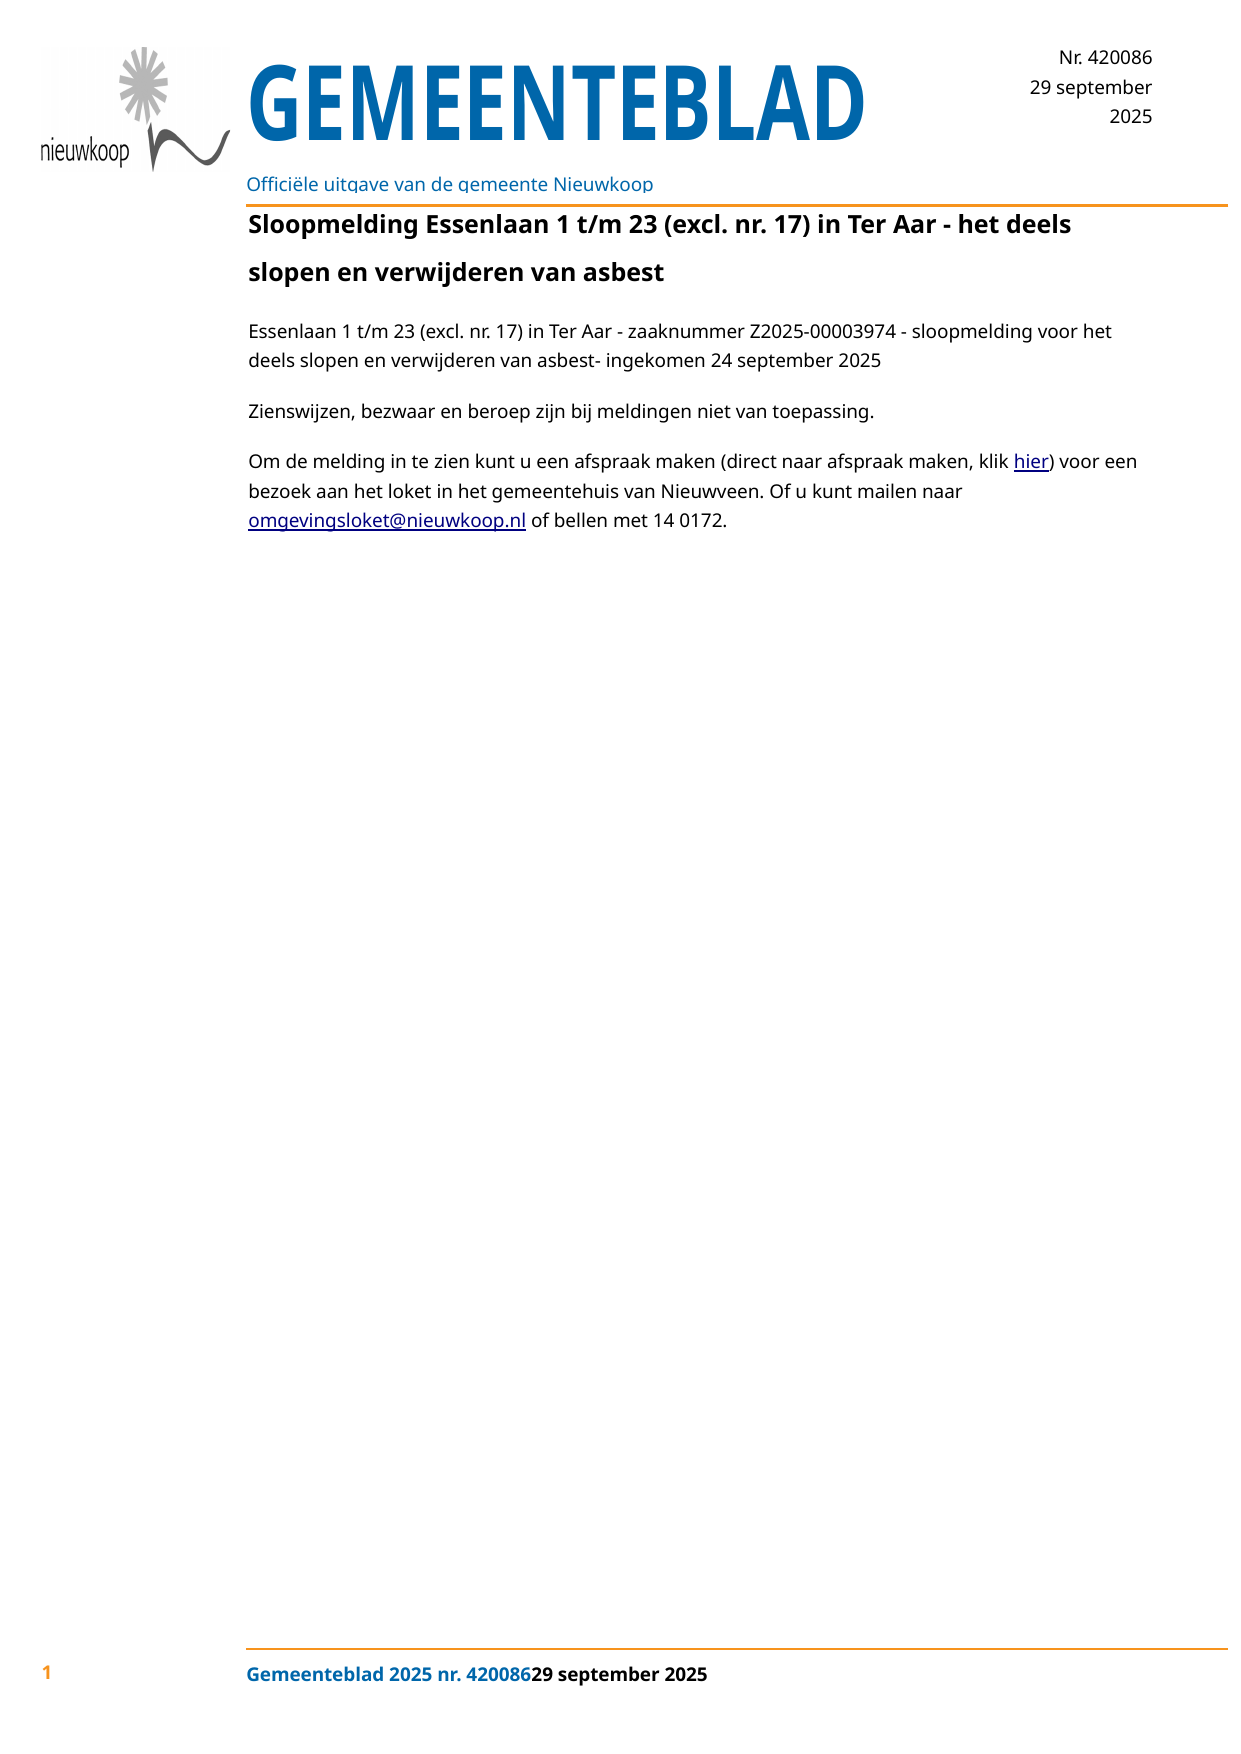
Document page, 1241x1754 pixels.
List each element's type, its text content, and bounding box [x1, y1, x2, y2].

text Zienswijzen, bezwaar en beroep zijn bij meldingen niet van toepassing. [248, 398, 1152, 424]
text Sloopmelding Essenlaan 1 t/m 23 (excl. nr. 17) in Ter Aar - het deels slopen en verwijderen van asbest [248, 207, 1152, 288]
text Om de melding in te zien kunt u een afspraak maken (direct naar afspraak maken, klik hier) voor een bezoek aan het loket in het gemeentehuis van Nieuwveen. Of u kunt mailen naar omgevingsloket@nieuwkoop.nl of bellen met 14 0172. [248, 448, 1152, 533]
picture [41, 47, 231, 172]
text Essenlaan 1 t/m 23 (excl. nr. 17) in Ter Aar - zaaknummer Z2025-00003974 - sloopmelding voor het deels slopen en verwijderen van asbest- ingekomen 24 september 2025 [248, 318, 1152, 373]
